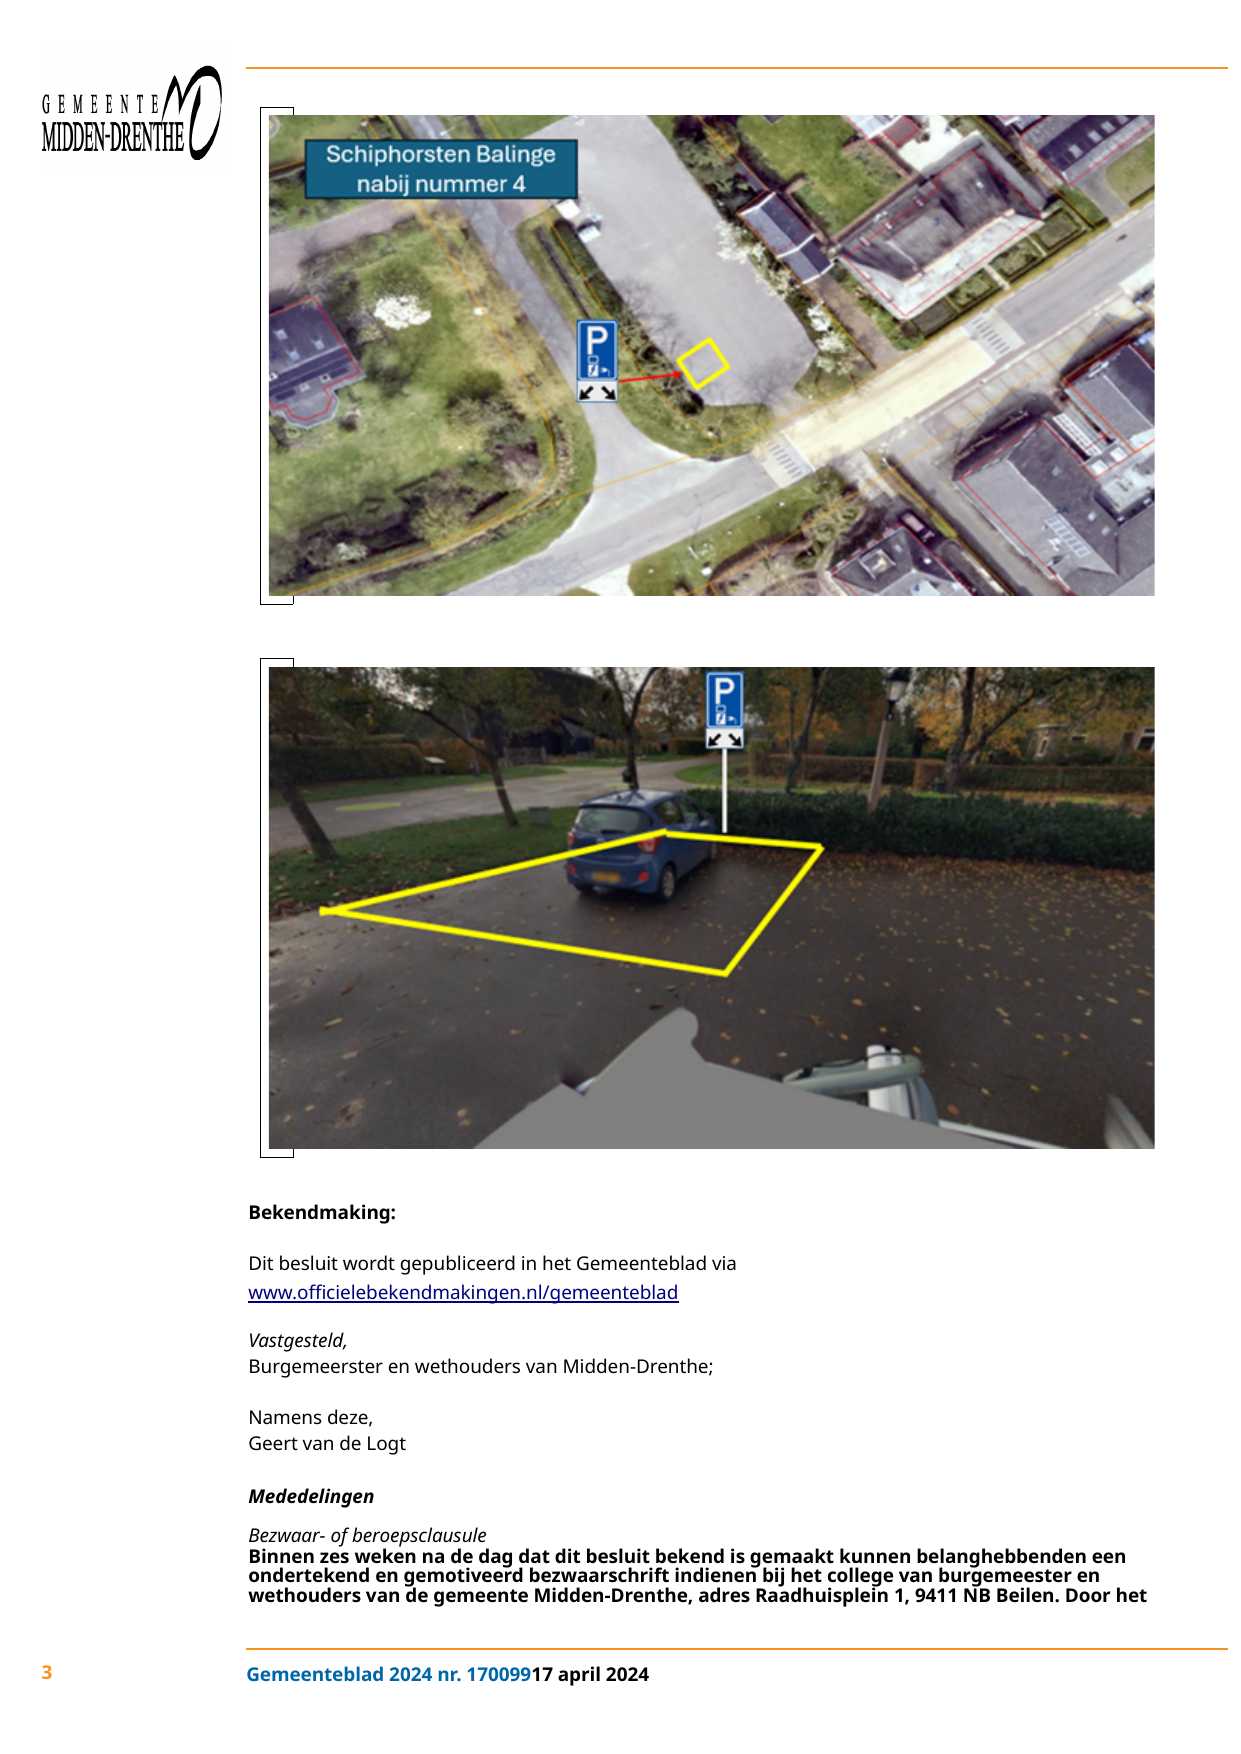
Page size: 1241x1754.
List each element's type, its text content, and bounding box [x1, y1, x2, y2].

picture [41, 47, 231, 172]
text Bezwaar- of beroepsclausule [248, 1522, 1152, 1548]
text Bekendmaking: [248, 1199, 1152, 1225]
text Binnen zes weken na de dag dat dit besluit bekend is gemaakt kunnen belanghebbenden een ondertekend en gemotiveerd bezwaarschrift indienen bij het college van burgemeester en wethouders van de gemeente Midden-Drenthe, adres Raadhuisplein 1, 9411 NB Beilen. Door het [248, 1548, 1152, 1606]
text Vastgesteld, [248, 1327, 1152, 1353]
text Dit besluit wordt gepubliceerd in het Gemeenteblad via www.officielebekendmakingen.nl/gemeenteblad [248, 1250, 1152, 1305]
text Burgemeerster en wethouders van Midden-Drenthe; [248, 1353, 1152, 1379]
text Mededelingen [248, 1483, 1152, 1509]
picture [268, 667, 1155, 1149]
text Namens deze, [248, 1404, 1152, 1430]
picture [268, 115, 1155, 596]
text Geert van de Logt [248, 1430, 1152, 1456]
